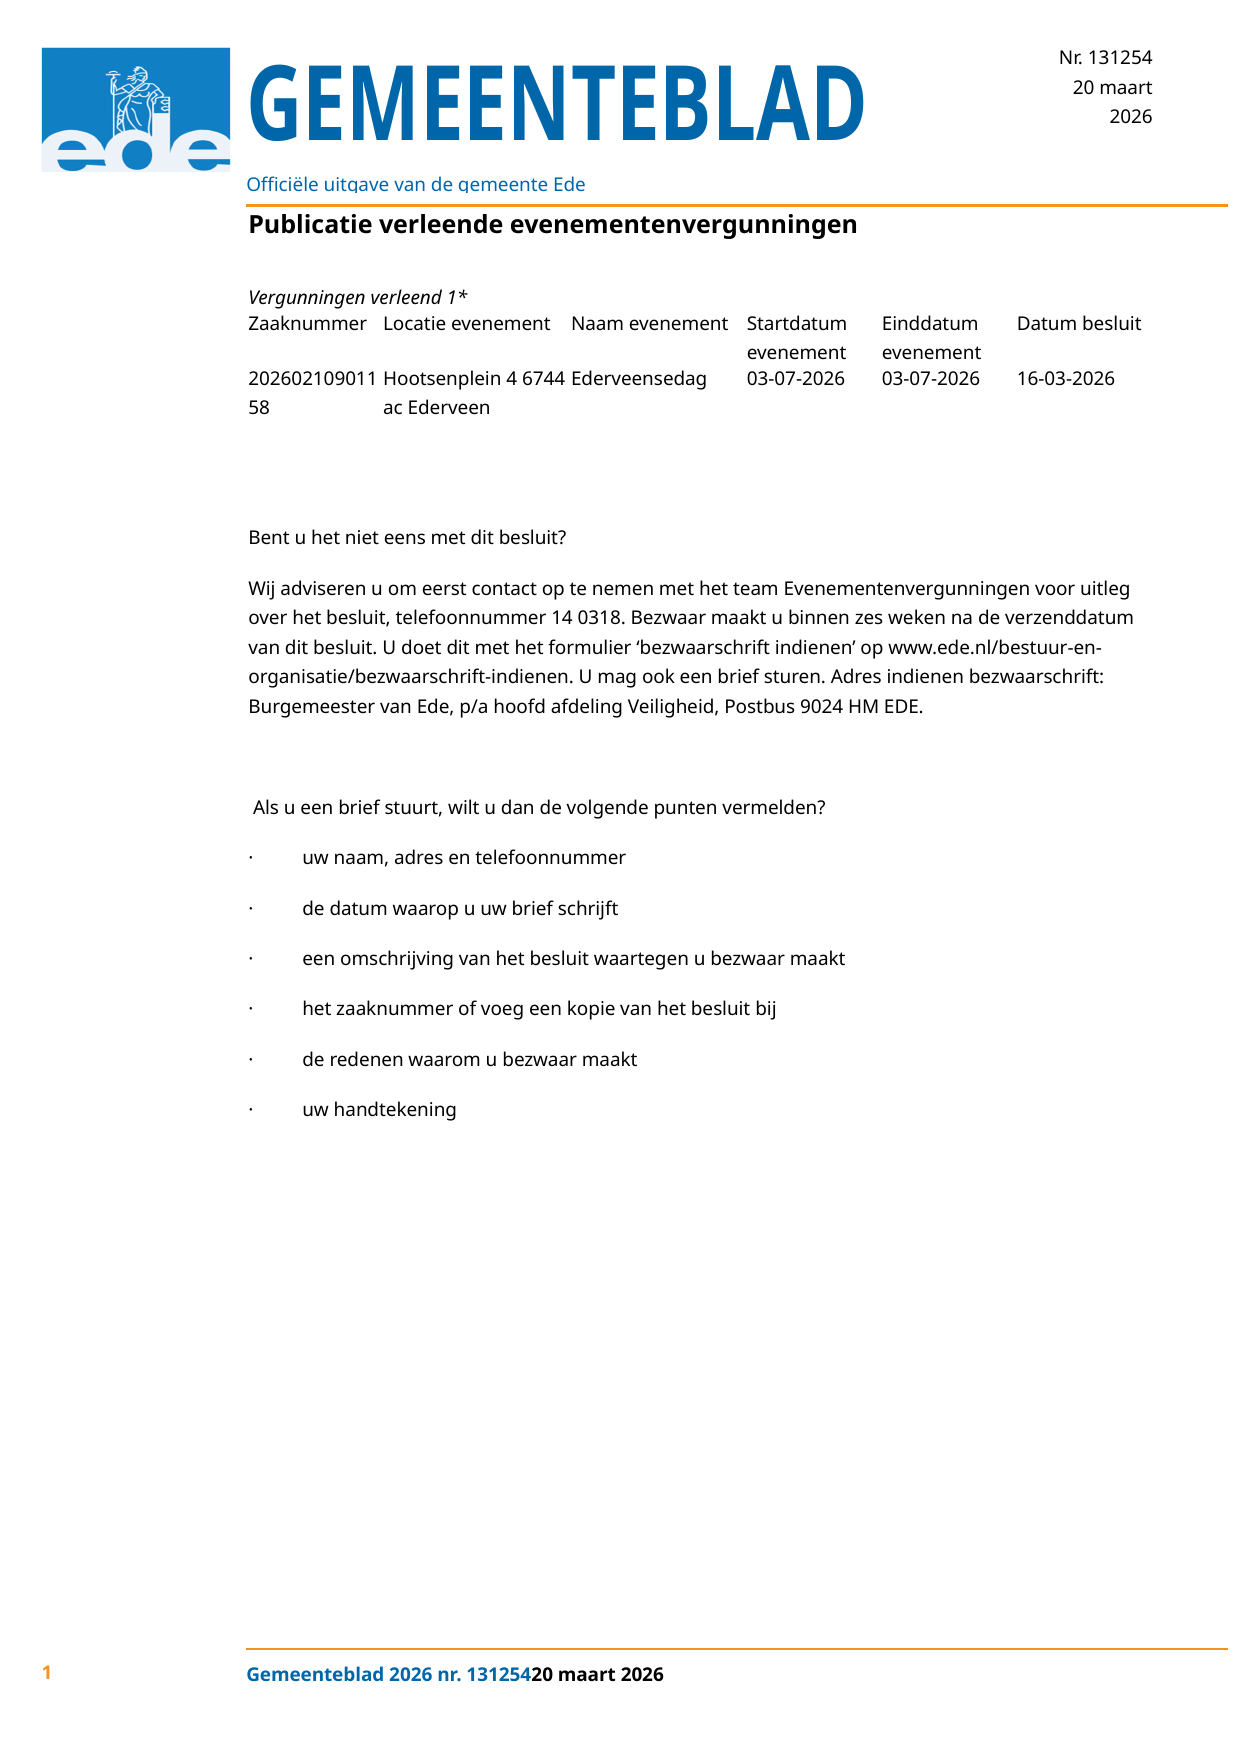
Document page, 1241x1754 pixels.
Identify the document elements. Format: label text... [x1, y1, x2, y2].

table_header Datum besluit [1017, 310, 1152, 365]
table_cell Ederveensedag [571, 365, 747, 420]
table_header Naam evenement [571, 310, 747, 365]
text Vergunningen verleend 1* [248, 284, 1152, 309]
text Publicatie verleende evenementenvergunningen [248, 207, 1152, 241]
table_cell 03-07-2026 [747, 365, 882, 420]
text · de redenen waarom u bezwaar maakt [248, 1046, 1152, 1072]
table_cell Hootsenplein 4 6744 ac Ederveen [383, 365, 571, 420]
text · uw handtekening [248, 1096, 1152, 1122]
table_cell 20260210901158 [248, 365, 383, 420]
table_header Startdatum evenement [747, 310, 882, 365]
table_cell 16-03-2026 [1017, 365, 1152, 420]
text Wij adviseren u om eerst contact op te nemen met het team Evenementenvergunningen voor uitleg over het besluit, telefoonnummer 14 0318. Bezwaar maakt u binnen zes weken na de verzenddatum van dit besluit. U doet dit met het formulier ‘bezwaarschrift indienen’ op www.ede.nl/bestuur-en-organisatie/bezwaarschrift-indienen. U mag ook een brief sturen. Adres indienen bezwaarschrift: Burgemeester van Ede, p/a hoofd afdeling Veiligheid, Postbus 9024 HM EDE. [248, 575, 1152, 719]
table_cell 03-07-2026 [882, 365, 1017, 420]
text · een omschrijving van het besluit waartegen u bezwaar maakt [248, 945, 1152, 971]
picture [41, 47, 231, 172]
text Bent u het niet eens met dit besluit? [248, 524, 1152, 550]
text · de datum waarop u uw brief schrijft [248, 895, 1152, 921]
table_header Einddatum evenement [882, 310, 1017, 365]
table_header Locatie evenement [383, 310, 571, 365]
text Als u een brief stuurt, wilt u dan de volgende punten vermelden? [248, 794, 1152, 820]
text · het zaaknummer of voeg een kopie van het besluit bij [248, 996, 1152, 1021]
table_header Zaaknummer [248, 310, 383, 365]
text · uw naam, adres en telefoonnummer [248, 844, 1152, 870]
